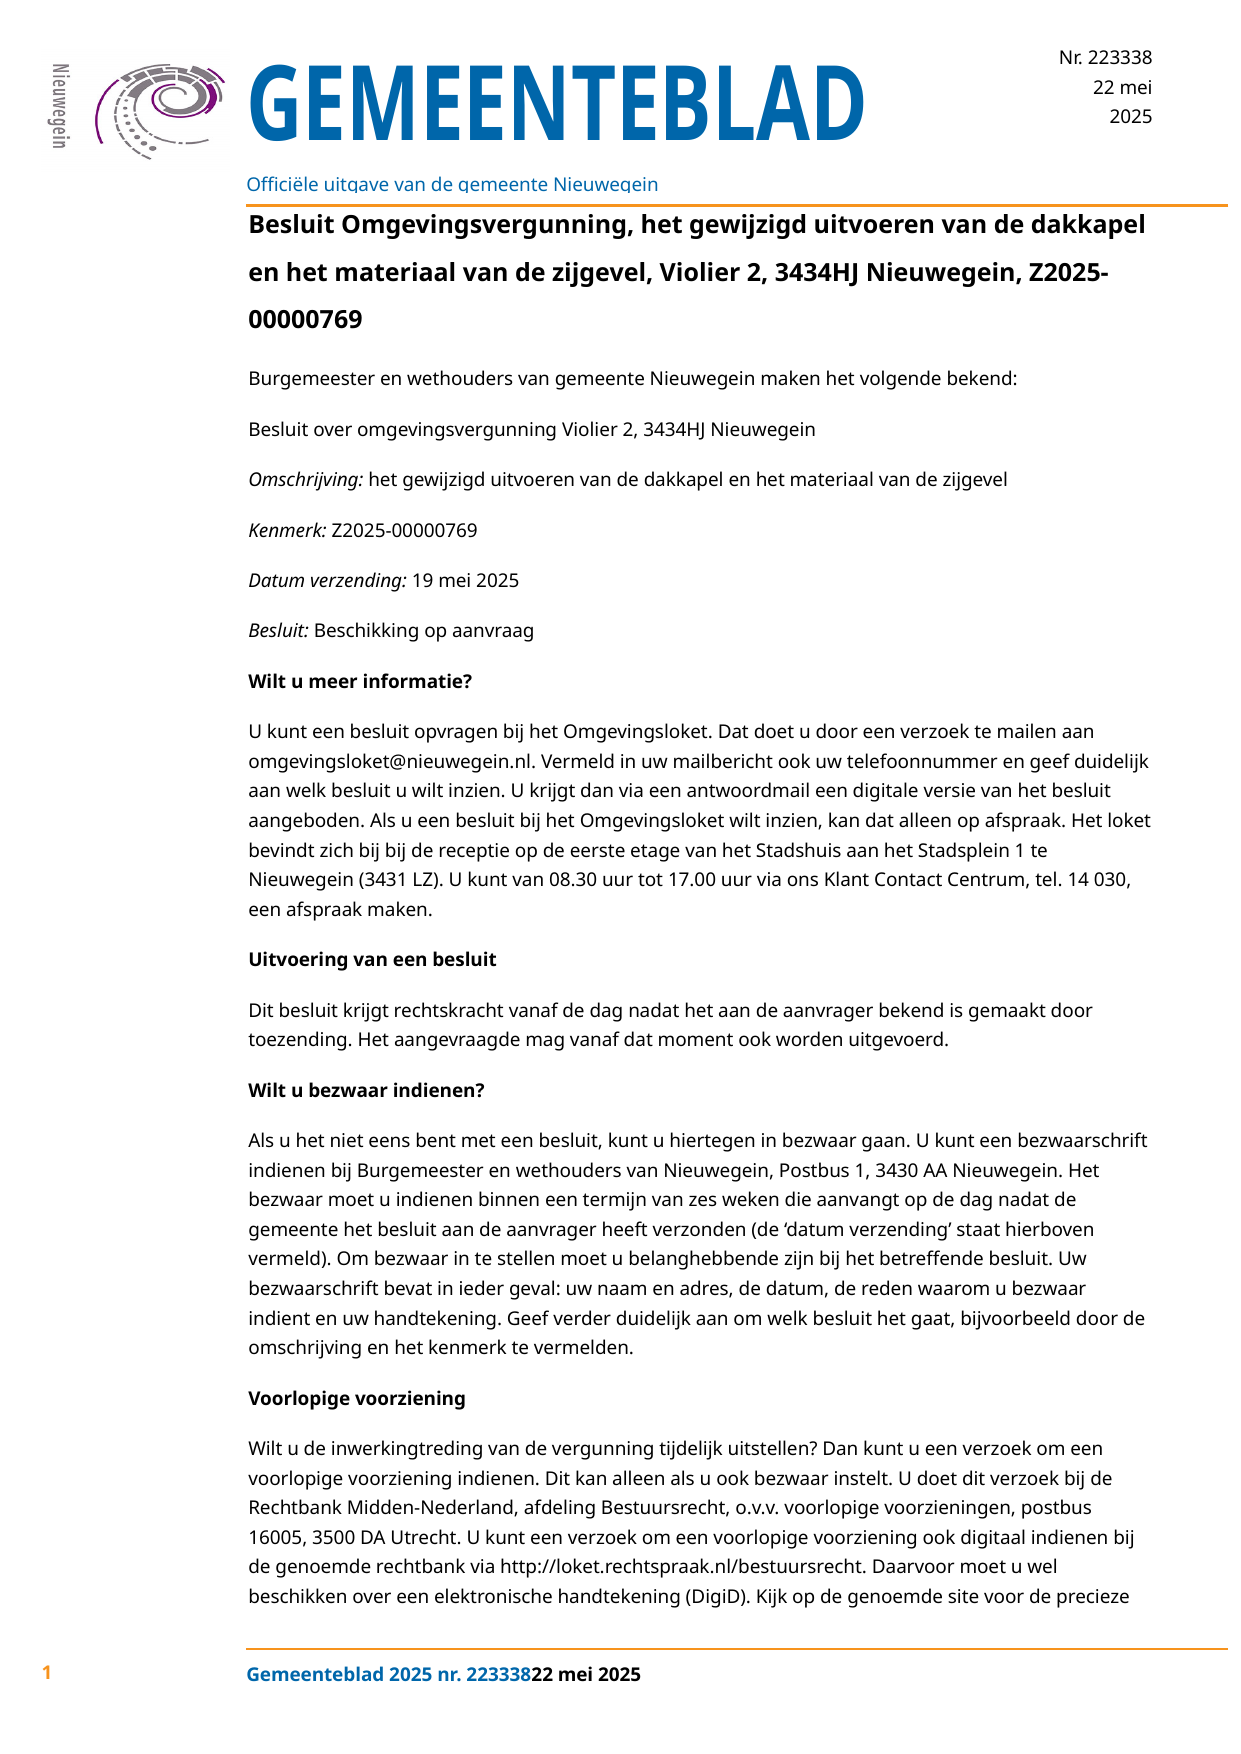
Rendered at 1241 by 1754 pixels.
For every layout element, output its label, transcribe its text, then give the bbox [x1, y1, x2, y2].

text Besluit Omgevingsvergunning, het gewijzigd uitvoeren van de dakkapel en het materiaal van de zijgevel, Violier 2, 3434HJ Nieuwegein, Z2025-00000769 [248, 207, 1152, 336]
text Omschrijving: het gewijzigd uitvoeren van de dakkapel en het materiaal van de zijgevel [248, 466, 1152, 492]
text Besluit: Beschikking op aanvraag [248, 618, 1152, 643]
text Wilt u de inwerkingtreding van de vergunning tijdelijk uitstellen? Dan kunt u een verzoek om een voorlopige voorziening indienen. Dit kan alleen als u ook bezwaar instelt. U doet dit verzoek bij de Rechtbank Midden-Nederland, afdeling Bestuursrecht, o.v.v. voorlopige voorzieningen, postbus 16005, 3500 DA Utrecht. U kunt een verzoek om een voorlopige voorziening ook digitaal indienen bij de genoemde rechtbank via http://loket.rechtspraak.nl/bestuursrecht. Daarvoor moet u wel beschikken over een elektronische handtekening (DigiD). Kijk op de genoemde site voor de precieze [248, 1435, 1152, 1609]
text Burgemeester en wethouders van gemeente Nieuwegein maken het volgende bekend: [248, 366, 1152, 391]
text Besluit over omgevingsvergunning Violier 2, 3434HJ Nieuwegein [248, 416, 1152, 442]
text Kenmerk: Z2025-00000769 [248, 517, 1152, 542]
picture [41, 47, 231, 172]
text Datum verzending: 19 mei 2025 [248, 567, 1152, 593]
text U kunt een besluit opvragen bij het Omgevingsloket. Dat doet u door een verzoek te mailen aan omgevingsloket@nieuwegein.nl. Vermeld in uw mailbericht ook uw telefoonnummer en geef duidelijk aan welk besluit u wilt inzien. U krijgt dan via een antwoordmail een digitale versie van het besluit aangeboden. Als u een besluit bij het Omgevingsloket wilt inzien, kan dat alleen op afspraak. Het loket bevindt zich bij bij de receptie op de eerste etage van het Stadshuis aan het Stadsplein 1 te Nieuwegein (3431 LZ). U kunt van 08.30 uur tot 17.00 uur via ons Klant Contact Centrum, tel. 14 030, een afspraak maken. [248, 718, 1152, 922]
text Wilt u meer informatie? [248, 668, 1152, 694]
text Voorlopige voorziening [248, 1385, 1152, 1410]
text Dit besluit krijgt rechtskracht vanaf de dag nadat het aan de aanvrager bekend is gemaakt door toezending. Het aangevraagde mag vanaf dat moment ook worden uitgevoerd. [248, 997, 1152, 1052]
text Uitvoering van een besluit [248, 946, 1152, 972]
text Wilt u bezwaar indienen? [248, 1077, 1152, 1102]
text Als u het niet eens bent met een besluit, kunt u hiertegen in bezwaar gaan. U kunt een bezwaarschrift indienen bij Burgemeester en wethouders van Nieuwegein, Postbus 1, 3430 AA Nieuwegein. Het bezwaar moet u indienen binnen een termijn van zes weken die aanvangt op de dag nadat de gemeente het besluit aan de aanvrager heeft verzonden (de ‘datum verzending’ staat hierboven vermeld). Om bezwaar in te stellen moet u belanghebbende zijn bij het betreffende besluit. Uw bezwaarschrift bevat in ieder geval: uw naam en adres, de datum, de reden waarom u bezwaar indient en uw handtekening. Geef verder duidelijk aan om welk besluit het gaat, bijvoorbeeld door de omschrijving en het kenmerk te vermelden. [248, 1127, 1152, 1360]
